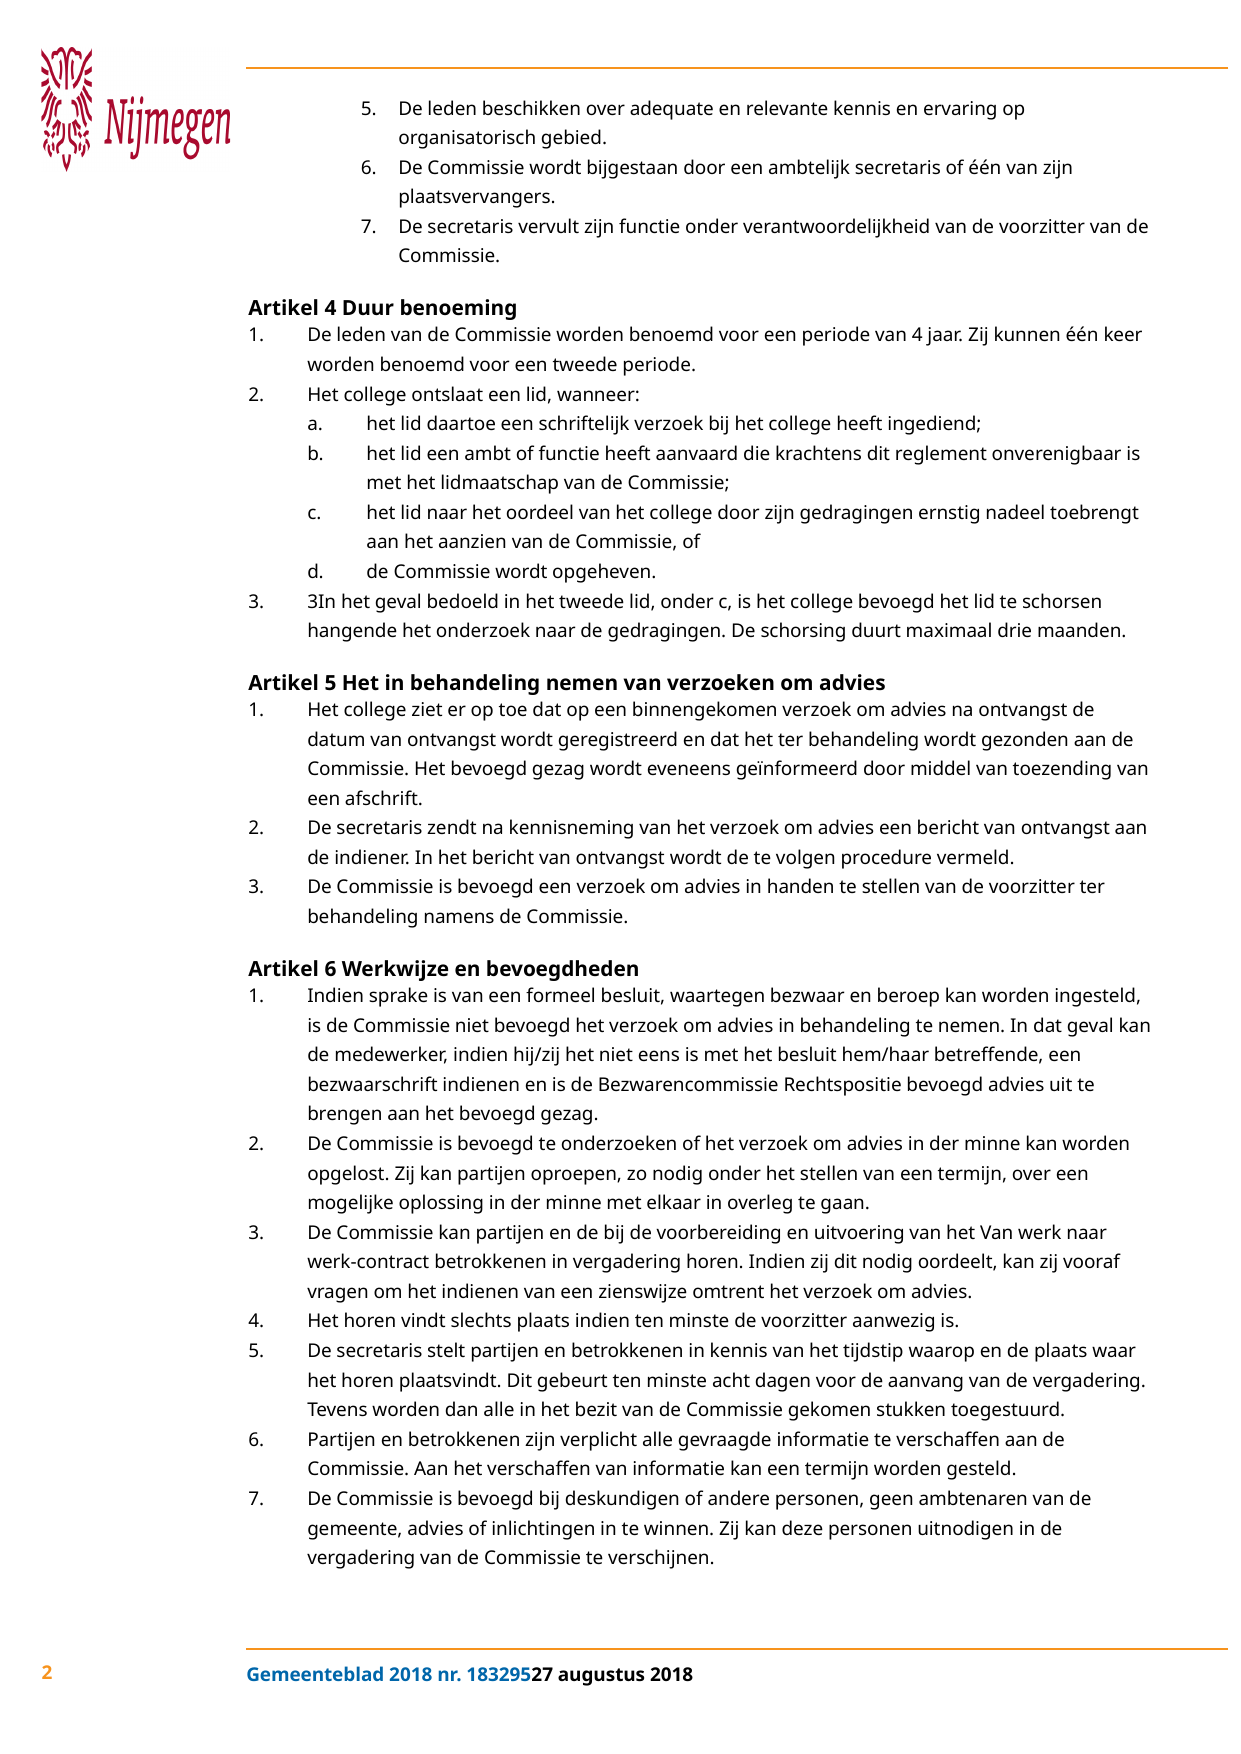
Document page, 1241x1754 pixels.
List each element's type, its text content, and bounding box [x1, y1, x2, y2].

list Het college ziet er op toe dat op een binnengekomen verzoek om advies na ontvangst de datum van ontvangst wordt geregistreerd en dat het ter behandeling wordt gezonden aan de Commissie. Het bevoegd gezag wordt eveneens geïnformeerd door middel van toezending van een afschrift. [248, 696, 1152, 811]
text Artikel 6 Werkwijze en bevoegdheden [248, 954, 1152, 982]
list Het horen vindt slechts plaats indien ten minste de voorzitter aanwezig is. [248, 1308, 1152, 1333]
picture [41, 47, 231, 172]
list 3In het geval bedoeld in het tweede lid, onder c, is het college bevoegd het lid te schorsen hangende het onderzoek naar de gedragingen. De schorsing duurt maximaal drie maanden. [248, 588, 1152, 643]
list het lid naar het oordeel van het college door zijn gedragingen ernstig nadeel toebrengt aan het aanzien van de Commissie, of [307, 499, 1152, 554]
list de Commissie wordt opgeheven. [307, 558, 1152, 584]
list De secretaris vervult zijn functie onder verantwoordelijkheid van de voorzitter van de Commissie. [361, 213, 1152, 268]
text Artikel 5 Het in behandeling nemen van verzoeken om advies [248, 668, 1152, 696]
list De Commissie is bevoegd bij deskundigen of andere personen, geen ambtenaren van de gemeente, advies of inlichtingen in te winnen. Zij kan deze personen uitnodigen in de vergadering van de Commissie te verschijnen. [248, 1485, 1152, 1570]
list De secretaris stelt partijen en betrokkenen in kennis van het tijdstip waarop en de plaats waar het horen plaatsvindt. Dit gebeurt ten minste acht dagen voor de aanvang van de vergadering. Tevens worden dan alle in het bezit van de Commissie gekomen stukken toegestuurd. [248, 1337, 1152, 1422]
list Het college ontslaat een lid, wanneer: [248, 381, 1152, 406]
list De Commissie kan partijen en de bij de voorbereiding en uitvoering van het Van werk naar werk-contract betrokkenen in vergadering horen. Indien zij dit nodig oordeelt, kan zij vooraf vragen om het indienen van een zienswijze omtrent het verzoek om advies. [248, 1219, 1152, 1304]
list De Commissie wordt bijgestaan door een ambtelijk secretaris of één van zijn plaatsvervangers. [361, 154, 1152, 209]
list Indien sprake is van een formeel besluit, waartegen bezwaar en beroep kan worden ingesteld, is de Commissie niet bevoegd het verzoek om advies in behandeling te nemen. In dat geval kan de medewerker, indien hij/zij het niet eens is met het besluit hem/haar betreffende, een bezwaarschrift indienen en is de Bezwarencommissie Rechtspositie bevoegd advies uit te brengen aan het bevoegd gezag. [248, 982, 1152, 1126]
list De Commissie is bevoegd een verzoek om advies in handen te stellen van de voorzitter ter behandeling namens de Commissie. [248, 874, 1152, 929]
list het lid een ambt of functie heeft aanvaard die krachtens dit reglement onverenigbaar is met het lidmaatschap van de Commissie; [307, 440, 1152, 495]
text Artikel 4 Duur benoeming [248, 293, 1152, 322]
list het lid daartoe een schriftelijk verzoek bij het college heeft ingediend; [307, 410, 1152, 436]
list Partijen en betrokkenen zijn verplicht alle gevraagde informatie te verschaffen aan de Commissie. Aan het verschaffen van informatie kan een termijn worden gesteld. [248, 1426, 1152, 1481]
list De secretaris zendt na kennisneming van het verzoek om advies een bericht van ontvangst aan de indiener. In het bericht van ontvangst wordt de te volgen procedure vermeld. [248, 814, 1152, 870]
list De Commissie is bevoegd te onderzoeken of het verzoek om advies in der minne kan worden opgelost. Zij kan partijen oproepen, zo nodig onder het stellen van een termijn, over een mogelijke oplossing in der minne met elkaar in overleg te gaan. [248, 1130, 1152, 1215]
list De leden beschikken over adequate en relevante kennis en ervaring op organisatorisch gebied. [361, 95, 1152, 150]
list De leden van de Commissie worden benoemd voor een periode van 4 jaar. Zij kunnen één keer worden benoemd voor een tweede periode. [248, 322, 1152, 377]
